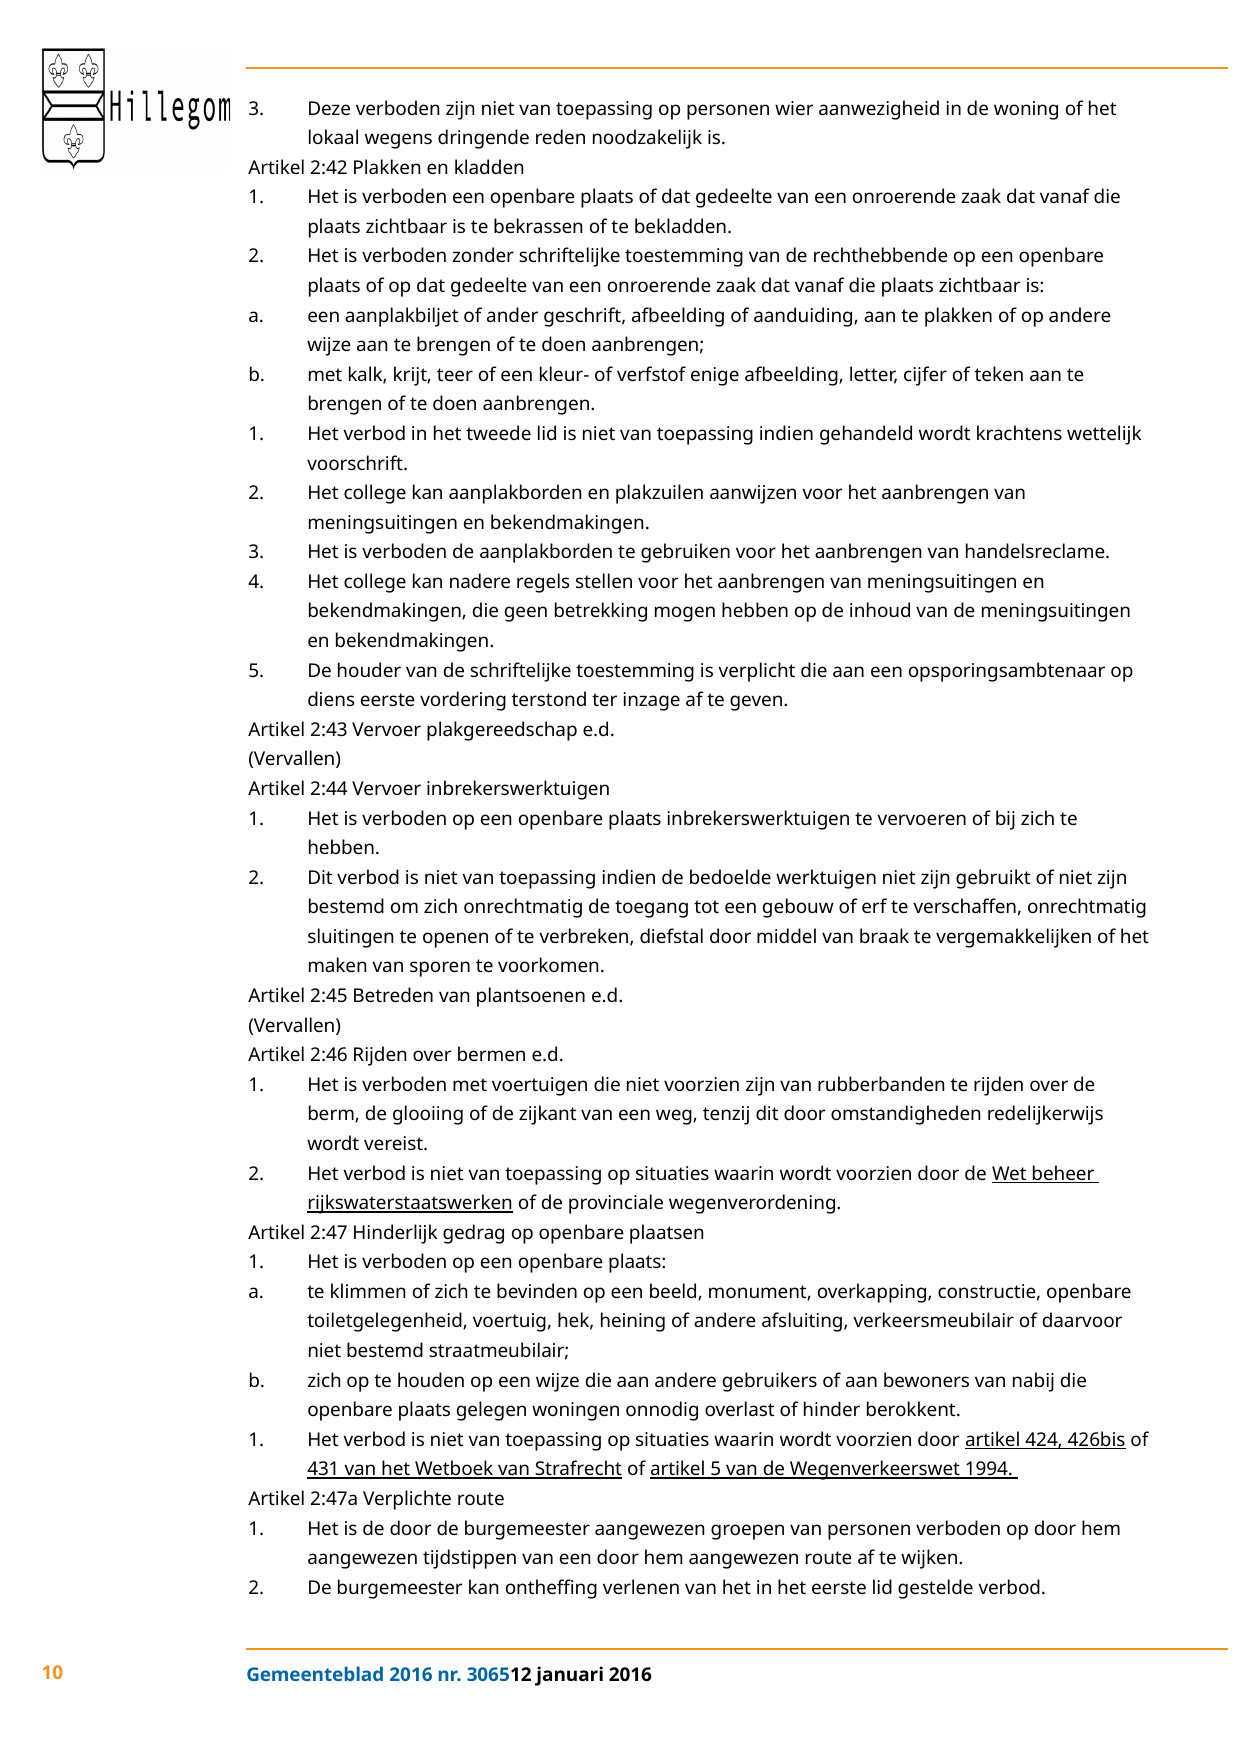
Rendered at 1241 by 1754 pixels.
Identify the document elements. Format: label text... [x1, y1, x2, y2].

text Artikel 2:43 Vervoer plakgereedschap e.d. [248, 716, 1152, 742]
text Artikel 2:46 Rijden over bermen e.d. [248, 1041, 1152, 1067]
list Het college kan aanplakborden en plakzuilen aanwijzen voor het aanbrengen van meningsuitingen en bekendmakingen. [248, 479, 1152, 535]
list te klimmen of zich te bevinden op een beeld, monument, overkapping, constructie, openbare toiletgelegenheid, voertuig, hek, heining of andere afsluiting, verkeersmeubilair of daarvoor niet bestemd straatmeubilair; [248, 1278, 1152, 1363]
list een aanplakbiljet of ander geschrift, afbeelding of aanduiding, aan te plakken of op andere wijze aan te brengen of te doen aanbrengen; [248, 302, 1152, 357]
text Artikel 2:47 Hinderlijk gedrag op openbare plaatsen [248, 1219, 1152, 1245]
text Artikel 2:44 Vervoer inbrekerswerktuigen [248, 775, 1152, 801]
list Het verbod is niet van toepassing op situaties waarin wordt voorzien door artikel 424, 426bis of 431 van het Wetboek van Strafrecht of artikel 5 van de Wegenverkeerswet 1994. [248, 1426, 1152, 1481]
list Deze verboden zijn niet van toepassing op personen wier aanwezigheid in de woning of het lokaal wegens dringende reden noodzakelijk is. [248, 95, 1152, 150]
list Het is verboden een openbare plaats of dat gedeelte van een onroerende zaak dat vanaf die plaats zichtbaar is te bekrassen of te bekladden. [248, 183, 1152, 239]
text (Vervallen) [248, 1012, 1152, 1038]
list Het is verboden met voertuigen die niet voorzien zijn van rubberbanden te rijden over de berm, de glooiing of de zijkant van een weg, tenzij dit door omstandigheden redelijkerwijs wordt vereist. [248, 1071, 1152, 1156]
list Het verbod is niet van toepassing op situaties waarin wordt voorzien door de Wet beheer rijkswaterstaatswerken of de provinciale wegenverordening. [248, 1160, 1152, 1215]
list Het is verboden op een openbare plaats: [248, 1248, 1152, 1274]
list zich op te houden op een wijze die aan andere gebruikers of aan bewoners van nabij die openbare plaats gelegen woningen onnodig overlast of hinder berokkent. [248, 1367, 1152, 1422]
list Het is verboden de aanplakborden te gebruiken voor het aanbrengen van handelsreclame. [248, 538, 1152, 564]
list Dit verbod is niet van toepassing indien de bedoelde werktuigen niet zijn gebruikt of niet zijn bestemd om zich onrechtmatig de toegang tot een gebouw of erf te verschaffen, onrechtmatig sluitingen te openen of te verbreken, diefstal door middel van braak te vergemakkelijken of het maken van sporen te voorkomen. [248, 864, 1152, 978]
picture [41, 47, 231, 172]
list met kalk, krijt, teer of een kleur- of verfstof enige afbeelding, letter, cijfer of teken aan te brengen of te doen aanbrengen. [248, 361, 1152, 416]
list Het college kan nadere regels stellen voor het aanbrengen van meningsuitingen en bekendmakingen, die geen betrekking mogen hebben op de inhoud van de meningsuitingen en bekendmakingen. [248, 568, 1152, 653]
list De burgemeester kan ontheffing verlenen van het in het eerste lid gestelde verbod. [248, 1574, 1152, 1600]
text Artikel 2:47a Verplichte route [248, 1485, 1152, 1511]
text (Vervallen) [248, 746, 1152, 771]
list Het is verboden zonder schriftelijke toestemming van de rechthebbende op een openbare plaats of op dat gedeelte van een onroerende zaak dat vanaf die plaats zichtbaar is: [248, 243, 1152, 298]
list Het is de door de burgemeester aangewezen groepen van personen verboden op door hem aangewezen tijdstippen van een door hem aangewezen route af te wijken. [248, 1515, 1152, 1570]
list Het is verboden op een openbare plaats inbrekerswerktuigen te vervoeren of bij zich te hebben. [248, 805, 1152, 860]
text Artikel 2:45 Betreden van plantsoenen e.d. [248, 982, 1152, 1008]
text Artikel 2:42 Plakken en kladden [248, 154, 1152, 180]
list Het verbod in het tweede lid is niet van toepassing indien gehandeld wordt krachtens wettelijk voorschrift. [248, 420, 1152, 476]
list De houder van de schriftelijke toestemming is verplicht die aan een opsporingsambtenaar op diens eerste vordering terstond ter inzage af te geven. [248, 657, 1152, 712]
